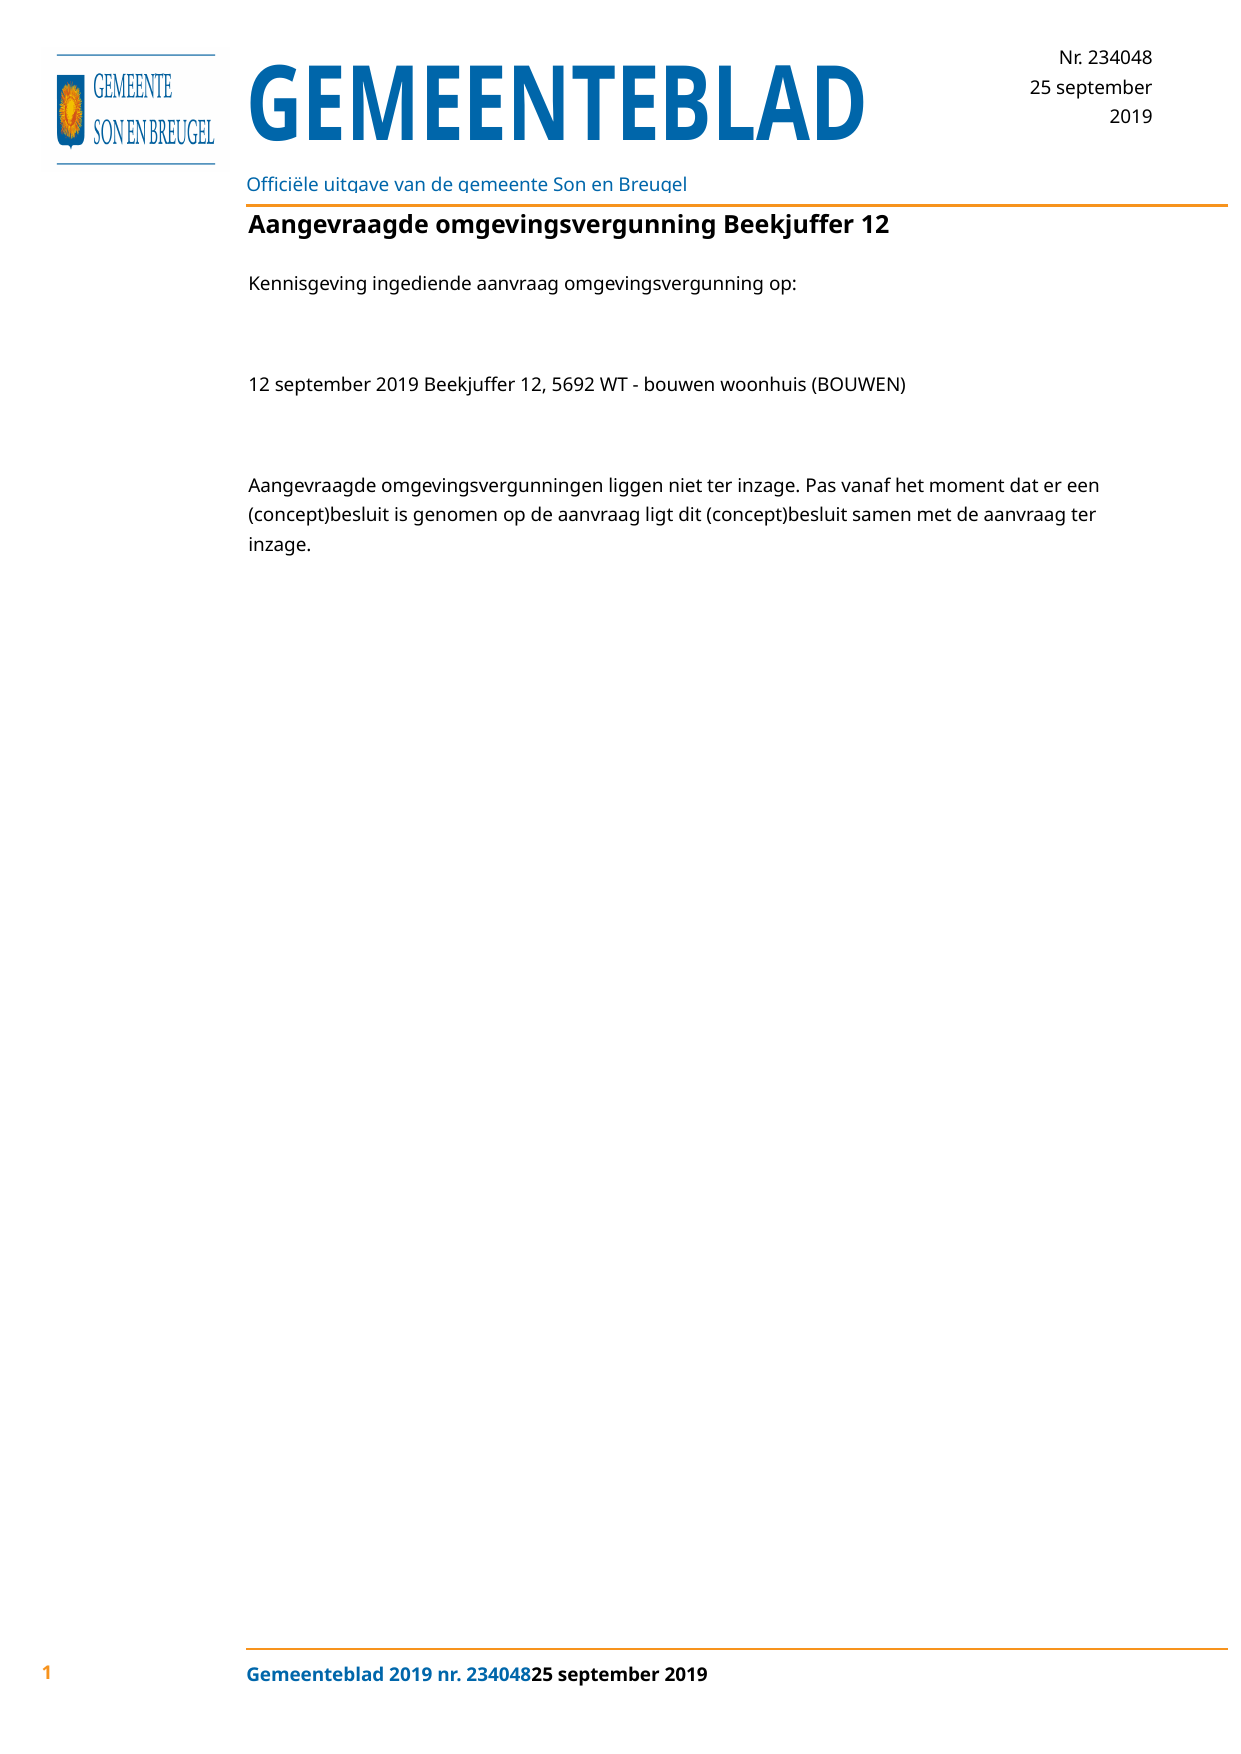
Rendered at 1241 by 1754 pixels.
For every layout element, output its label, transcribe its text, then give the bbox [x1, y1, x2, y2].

text 12 september 2019 Beekjuffer 12, 5692 WT - bouwen woonhuis (BOUWEN) [248, 371, 1152, 397]
text Aangevraagde omgevingsvergunningen liggen niet ter inzage. Pas vanaf het moment dat er een (concept)besluit is genomen op de aanvraag ligt dit (concept)besluit samen met de aanvraag ter inzage. [248, 472, 1152, 557]
text Kennisgeving ingediende aanvraag omgevingsvergunning op: [248, 270, 1152, 296]
text Aangevraagde omgevingsvergunning Beekjuffer 12 [248, 207, 1152, 241]
picture [41, 47, 231, 172]
